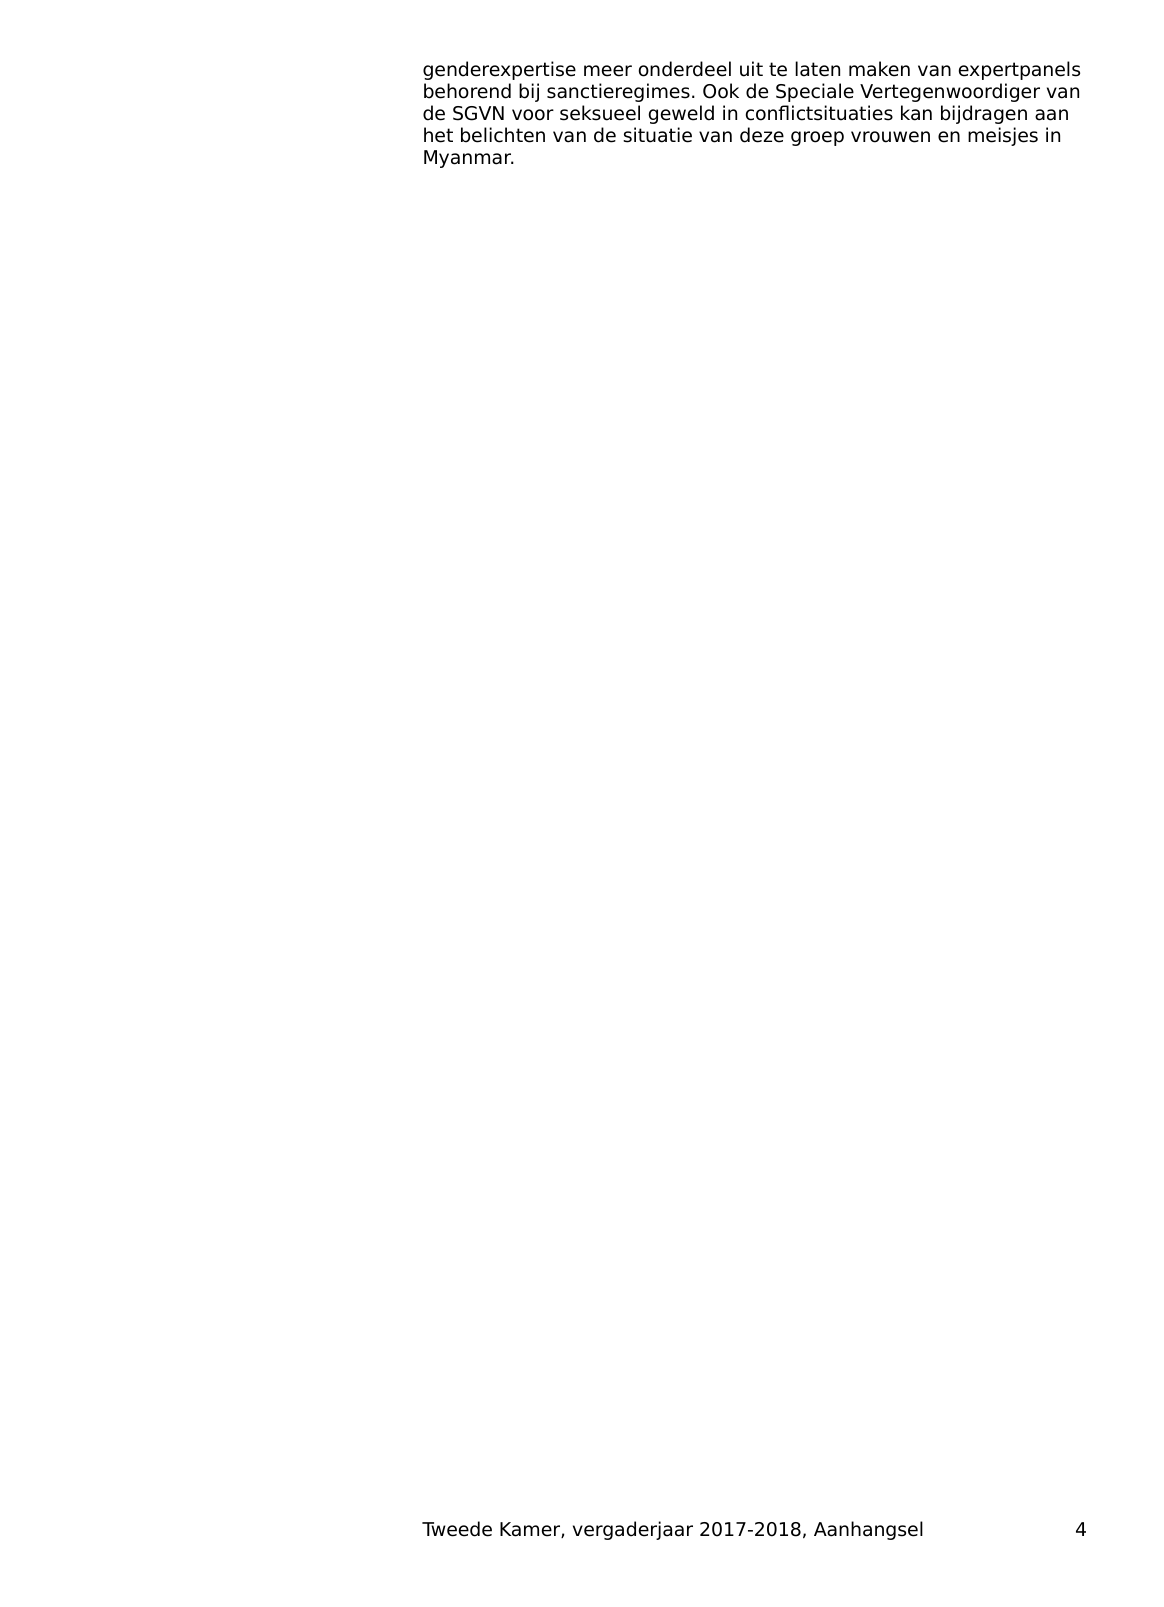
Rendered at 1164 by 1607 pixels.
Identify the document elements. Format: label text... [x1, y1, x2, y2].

text genderexpertise meer onderdeel uit te laten maken van expertpanels behorend bij sanctieregimes. Ook de Speciale Vertegenwoordiger van de SGVN voor seksueel geweld in conflictsituaties kan bijdragen aan het belichten van de situatie van deze groep vrouwen en meisjes in Myanmar. [422, 59, 1087, 169]
